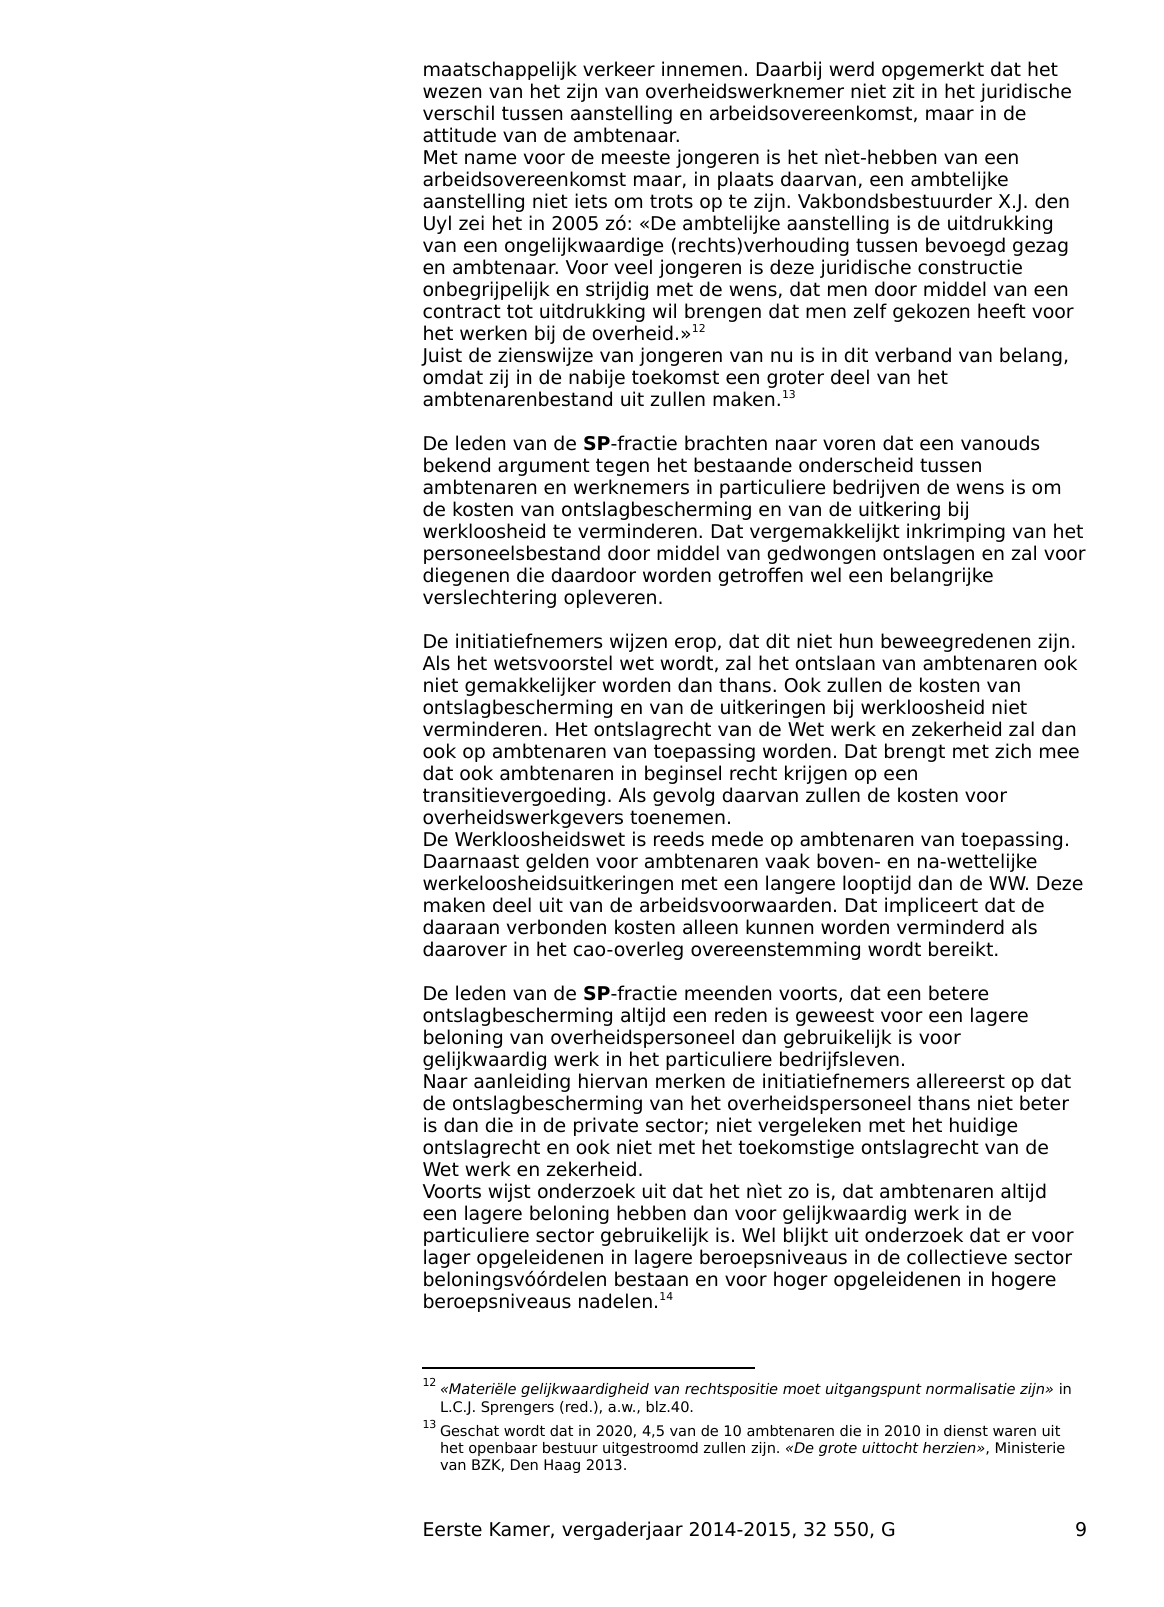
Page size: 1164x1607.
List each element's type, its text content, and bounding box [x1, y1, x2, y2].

text Voorts wijst onderzoek uit dat het nìet zo is, dat ambtenaren altijd een lagere beloning hebben dan voor gelijkwaardig werk in de particuliere sector gebruikelijk is. Wel blijkt uit onderzoek dat er voor lager opgeleidenen in lagere beroepsniveaus in de collectieve sector beloningsvóórdelen bestaan en voor hoger opgeleidenen in hogere beroepsniveaus nadelen. [422, 1181, 1087, 1312]
text «Materiële gelijkwaardigheid van rechtspositie moet uitgangspunt normalisatie zijn» in L.C.J. Sprengers (red.), a.w., blz.40. [422, 1377, 1087, 1416]
text maatschappelijk verkeer innemen. Daarbij werd opgemerkt dat het wezen van het zijn van overheidswerknemer niet zit in het juridische verschil tussen aanstelling en arbeidsovereenkomst, maar in de attitude van de ambtenaar. [422, 59, 1087, 147]
text Met name voor de meeste jongeren is het nìet-hebben van een arbeidsovereenkomst maar, in plaats daarvan, een ambtelijke aanstelling niet iets om trots op te zijn. Vakbondsbestuurder X.J. den Uyl zei het in 2005 zó: «De ambtelijke aanstelling is de uitdrukking van een ongelijkwaardige (rechts)verhouding tussen bevoegd gezag en ambtenaar. Voor veel jongeren is deze juridische constructie onbegrijpelijk en strijdig met de wens, dat men door middel van een contract tot uitdrukking wil brengen dat men zelf gekozen heeft voor het werken bij de overheid.» [422, 147, 1087, 345]
text De leden van de SP-fractie brachten naar voren dat een vanouds bekend argument tegen het bestaande onderscheid tussen ambtenaren en werknemers in particuliere bedrijven de wens is om de kosten van ontslagbescherming en van de uitkering bij werkloosheid te verminderen. Dat vergemakkelijkt inkrimping van het personeelsbestand door middel van gedwongen ontslagen en zal voor diegenen die daardoor worden getroffen wel een belangrijke verslechtering opleveren. [422, 433, 1087, 609]
text Juist de zienswijze van jongeren van nu is in dit verband van belang, omdat zij in de nabije toekomst een groter deel van het ambtenarenbestand uit zullen maken. [422, 345, 1087, 411]
text De initiatiefnemers wijzen erop, dat dit niet hun beweegredenen zijn. Als het wetsvoorstel wet wordt, zal het ontslaan van ambtenaren ook niet gemakkelijker worden dan thans. Ook zullen de kosten van ontslagbescherming en van de uitkeringen bij werkloosheid niet verminderen. Het ontslagrecht van de Wet werk en zekerheid zal dan ook op ambtenaren van toepassing worden. Dat brengt met zich mee dat ook ambtenaren in beginsel recht krijgen op een transitievergoeding. Als gevolg daarvan zullen de kosten voor overheidswerkgevers toenemen. [422, 631, 1087, 829]
text De Werkloosheidswet is reeds mede op ambtenaren van toepassing. Daarnaast gelden voor ambtenaren vaak boven- en na-wettelijke werkeloosheidsuitkeringen met een langere looptijd dan de WW. Deze maken deel uit van de arbeidsvoorwaarden. Dat impliceert dat de daaraan verbonden kosten alleen kunnen worden verminderd als daarover in het cao-overleg overeenstemming wordt bereikt. [422, 829, 1087, 961]
text Naar aanleiding hiervan merken de initiatiefnemers allereerst op dat de ontslagbescherming van het overheidspersoneel thans niet beter is dan die in de private sector; niet vergeleken met het huidige ontslagrecht en ook niet met het toekomstige ontslagrecht van de Wet werk en zekerheid. [422, 1071, 1087, 1181]
text De leden van de SP-fractie meenden voorts, dat een betere ontslagbescherming altijd een reden is geweest voor een lagere beloning van overheidspersoneel dan gebruikelijk is voor gelijkwaardig werk in het particuliere bedrijfsleven. [422, 983, 1087, 1071]
text Geschat wordt dat in 2020, 4,5 van de 10 ambtenaren die in 2010 in dienst waren uit het openbaar bestuur uitgestroomd zullen zijn. «De grote uittocht herzien», Ministerie van BZK, Den Haag 2013. [422, 1418, 1087, 1474]
